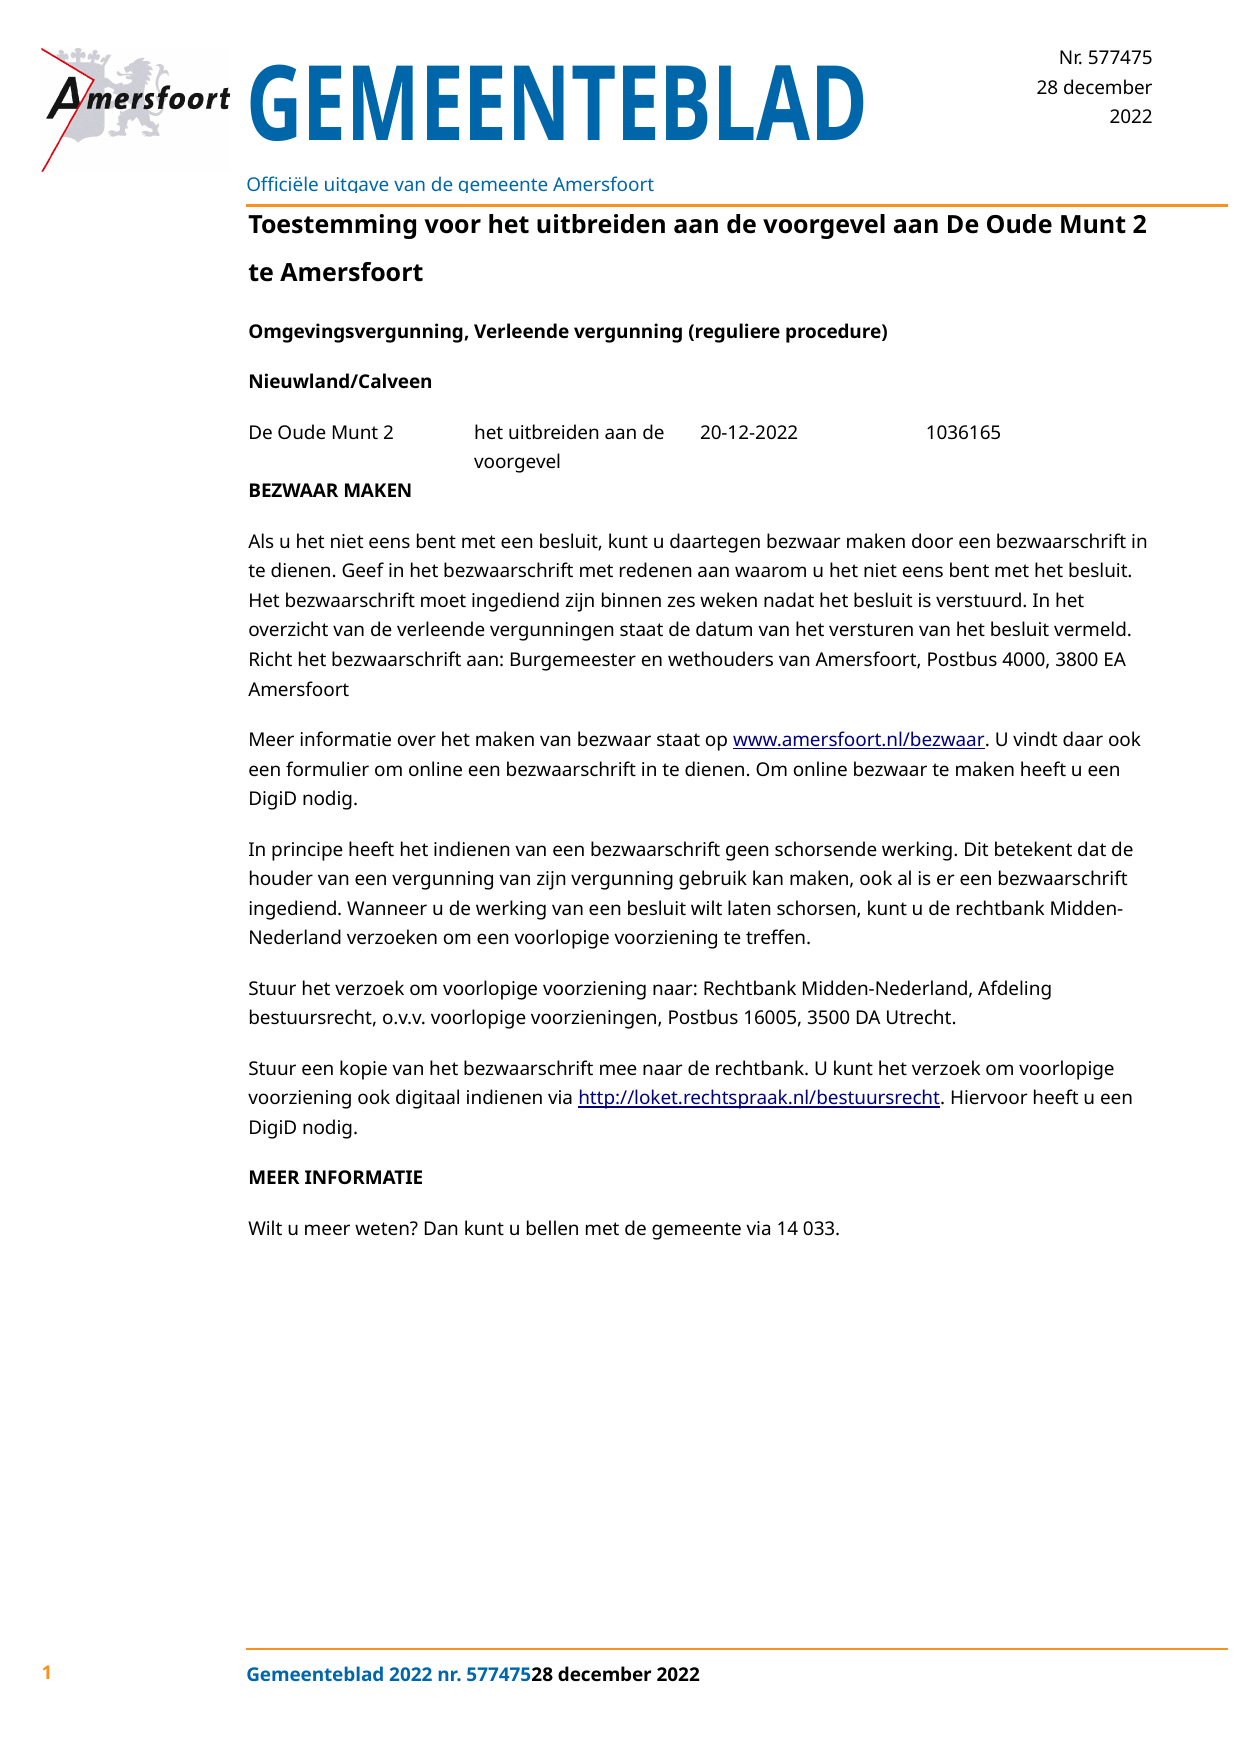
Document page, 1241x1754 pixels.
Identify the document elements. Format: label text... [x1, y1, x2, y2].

text Toestemming voor het uitbreiden aan de voorgevel aan De Oude Munt 2 te Amersfoort [248, 207, 1152, 288]
table_header het uitbreiden aan de voorgevel [474, 419, 700, 474]
table_header 1036165 [926, 419, 1152, 474]
text Stuur een kopie van het bezwaarschrift mee naar de rechtbank. U kunt het verzoek om voorlopige voorziening ook digitaal indienen via http://loket.rechtspraak.nl/bestuursrecht. Hiervoor heeft u een DigiD nodig. [248, 1055, 1152, 1140]
table_header De Oude Munt 2 [248, 419, 474, 474]
text Als u het niet eens bent met een besluit, kunt u daartegen bezwaar maken door een bezwaarschrift in te dienen. Geef in het bezwaarschrift met redenen aan waarom u het niet eens bent met het besluit. Het bezwaarschrift moet ingediend zijn binnen zes weken nadat het besluit is verstuurd. In het overzicht van de verleende vergunningen staat de datum van het versturen van het besluit vermeld. Richt het bezwaarschrift aan: Burgemeester en wethouders van Amersfoort, Postbus 4000, 3800 EA Amersfoort [248, 528, 1152, 701]
text Stuur het verzoek om voorlopige voorziening naar: Rechtbank Midden-Nederland, Afdeling bestuursrecht, o.v.v. voorlopige voorzieningen, Postbus 16005, 3500 DA Utrecht. [248, 975, 1152, 1030]
table_header 20-12-2022 [700, 419, 926, 474]
text In principe heeft het indienen van een bezwaarschrift geen schorsende werking. Dit betekent dat de houder van een vergunning van zijn vergunning gebruik kan maken, ook al is er een bezwaarschrift ingediend. Wanneer u de werking van een besluit wilt laten schorsen, kunt u de rechtbank Midden-Nederland verzoeken om een voorlopige voorziening te treffen. [248, 836, 1152, 950]
text MEER INFORMATIE [248, 1164, 1152, 1190]
text Wilt u meer weten? Dan kunt u bellen met de gemeente via 14 033. [248, 1215, 1152, 1241]
text Nieuwland/Calveen [248, 368, 1152, 394]
picture [41, 47, 231, 172]
text Omgevingsvergunning, Verleende vergunning (reguliere procedure) [248, 318, 1152, 344]
text BEZWAAR MAKEN [248, 477, 1152, 503]
text Meer informatie over het maken van bezwaar staat op www.amersfoort.nl/bezwaar. U vindt daar ook een formulier om online een bezwaarschrift in te dienen. Om online bezwaar te maken heeft u een DigiD nodig. [248, 726, 1152, 811]
